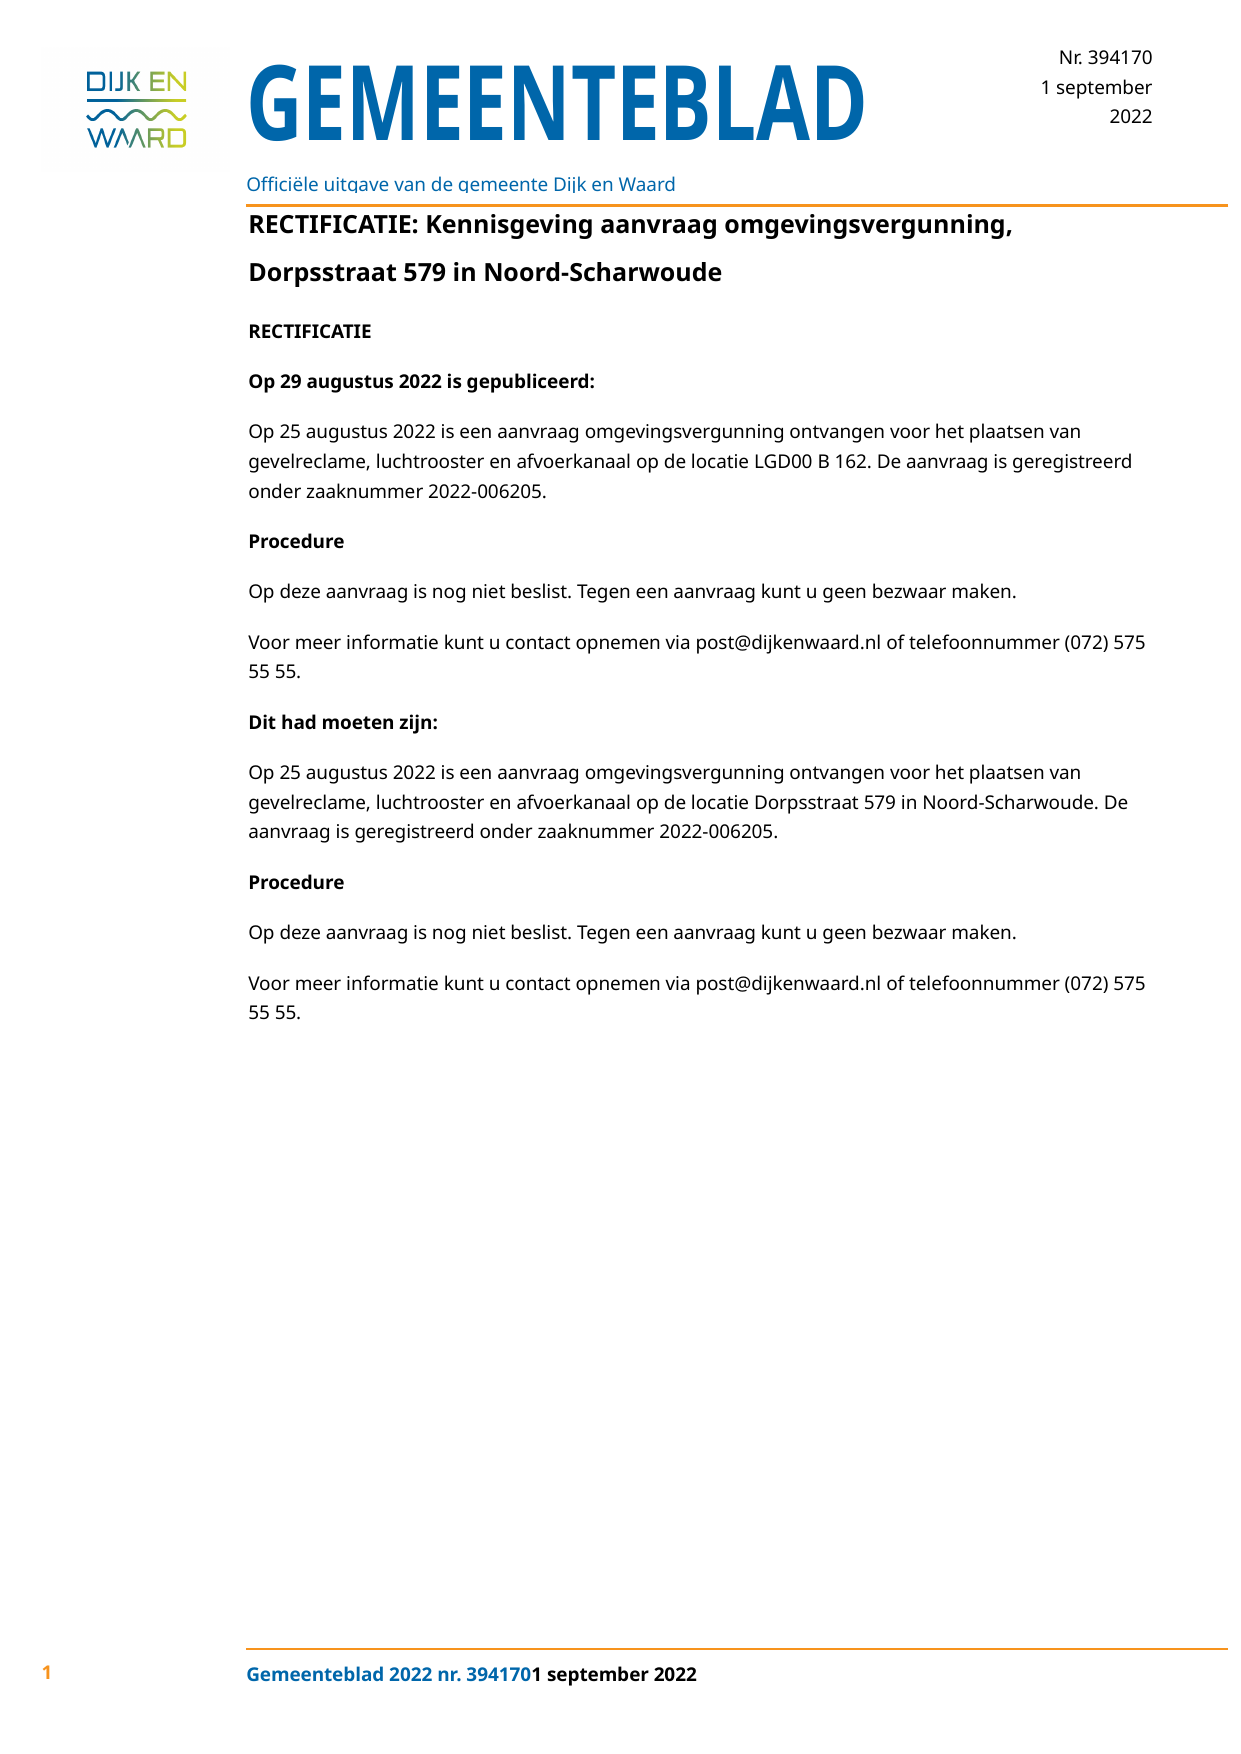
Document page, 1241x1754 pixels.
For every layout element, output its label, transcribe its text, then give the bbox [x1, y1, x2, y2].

text Op 29 augustus 2022 is gepubliceerd: [248, 368, 1152, 394]
text Voor meer informatie kunt u contact opnemen via post@dijkenwaard.nl of telefoonnummer (072) 575 55 55. [248, 970, 1152, 1025]
text Op deze aanvraag is nog niet beslist. Tegen een aanvraag kunt u geen bezwaar maken. [248, 579, 1152, 604]
text Procedure [248, 528, 1152, 554]
text Op deze aanvraag is nog niet beslist. Tegen een aanvraag kunt u geen bezwaar maken. [248, 919, 1152, 945]
text RECTIFICATIE [248, 318, 1152, 344]
picture [41, 47, 231, 172]
text Op 25 augustus 2022 is een aanvraag omgevingsvergunning ontvangen voor het plaatsen van gevelreclame, luchtrooster en afvoerkanaal op de locatie LGD00 B 162. De aanvraag is geregistreerd onder zaaknummer 2022-006205. [248, 419, 1152, 504]
text Dit had moeten zijn: [248, 709, 1152, 735]
text Op 25 augustus 2022 is een aanvraag omgevingsvergunning ontvangen voor het plaatsen van gevelreclame, luchtrooster en afvoerkanaal op de locatie Dorpsstraat 579 in Noord-Scharwoude. De aanvraag is geregistreerd onder zaaknummer 2022-006205. [248, 759, 1152, 844]
text Voor meer informatie kunt u contact opnemen via post@dijkenwaard.nl of telefoonnummer (072) 575 55 55. [248, 629, 1152, 684]
text Procedure [248, 869, 1152, 895]
text RECTIFICATIE: Kennisgeving aanvraag omgevingsvergunning, Dorpsstraat 579 in Noord-Scharwoude [248, 207, 1152, 288]
